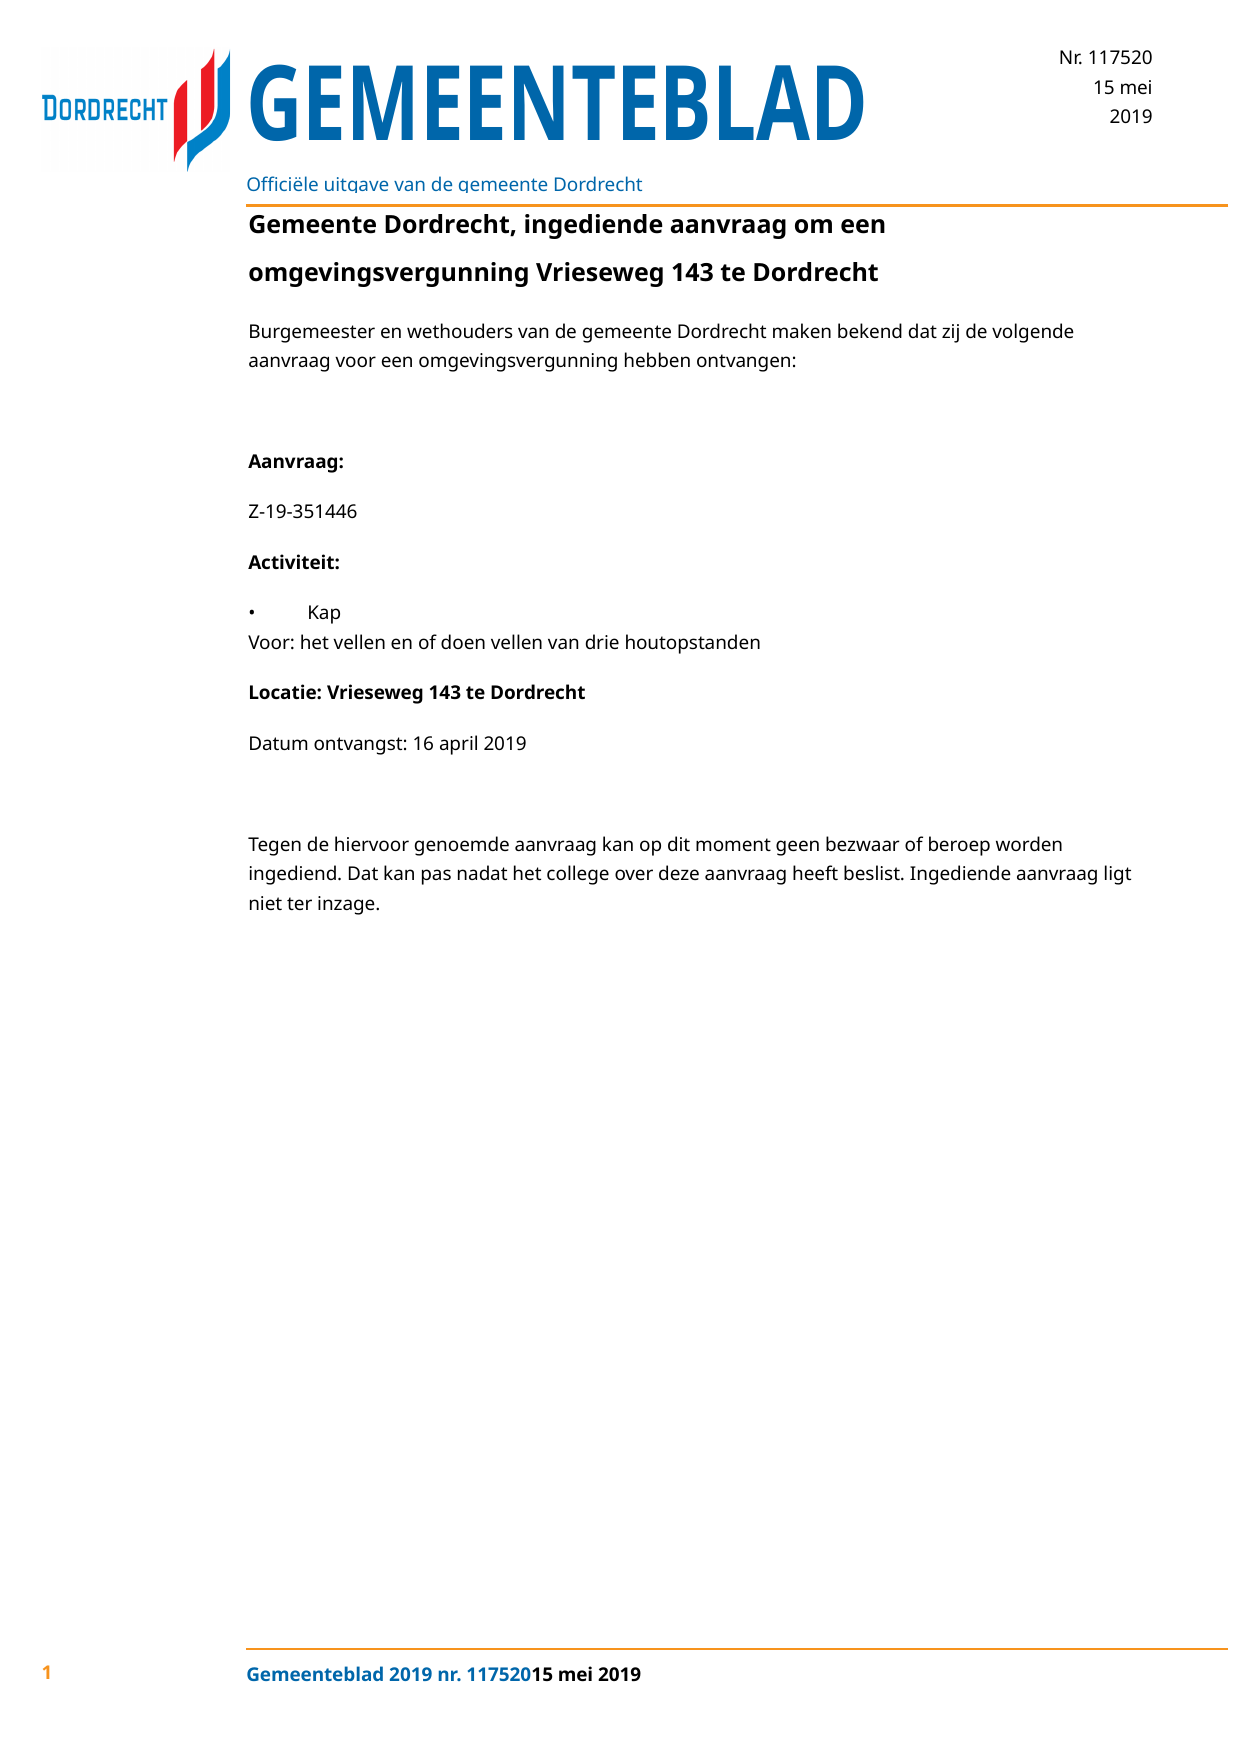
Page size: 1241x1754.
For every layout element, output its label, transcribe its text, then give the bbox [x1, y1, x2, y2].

text Locatie: Vrieseweg 143 te Dordrecht [248, 679, 1152, 705]
text Burgemeester en wethouders van de gemeente Dordrecht maken bekend dat zij de volgende aanvraag voor een omgevingsvergunning hebben ontvangen: [248, 318, 1152, 373]
text Z-19-351446 [248, 499, 1152, 524]
text Voor: het vellen en of doen vellen van drie houtopstanden [248, 629, 1152, 655]
text Activiteit: [248, 549, 1152, 575]
picture [41, 47, 231, 172]
text Datum ontvangst: 16 april 2019 [248, 730, 1152, 756]
text Tegen de hiervoor genoemde aanvraag kan op dit moment geen bezwaar of beroep worden ingediend. Dat kan pas nadat het college over deze aanvraag heeft beslist. Ingediende aanvraag ligt niet ter inzage. [248, 831, 1152, 916]
list Kap [248, 599, 1152, 625]
text Gemeente Dordrecht, ingediende aanvraag om een omgevingsvergunning Vrieseweg 143 te Dordrecht [248, 207, 1152, 288]
text Aanvraag: [248, 448, 1152, 474]
